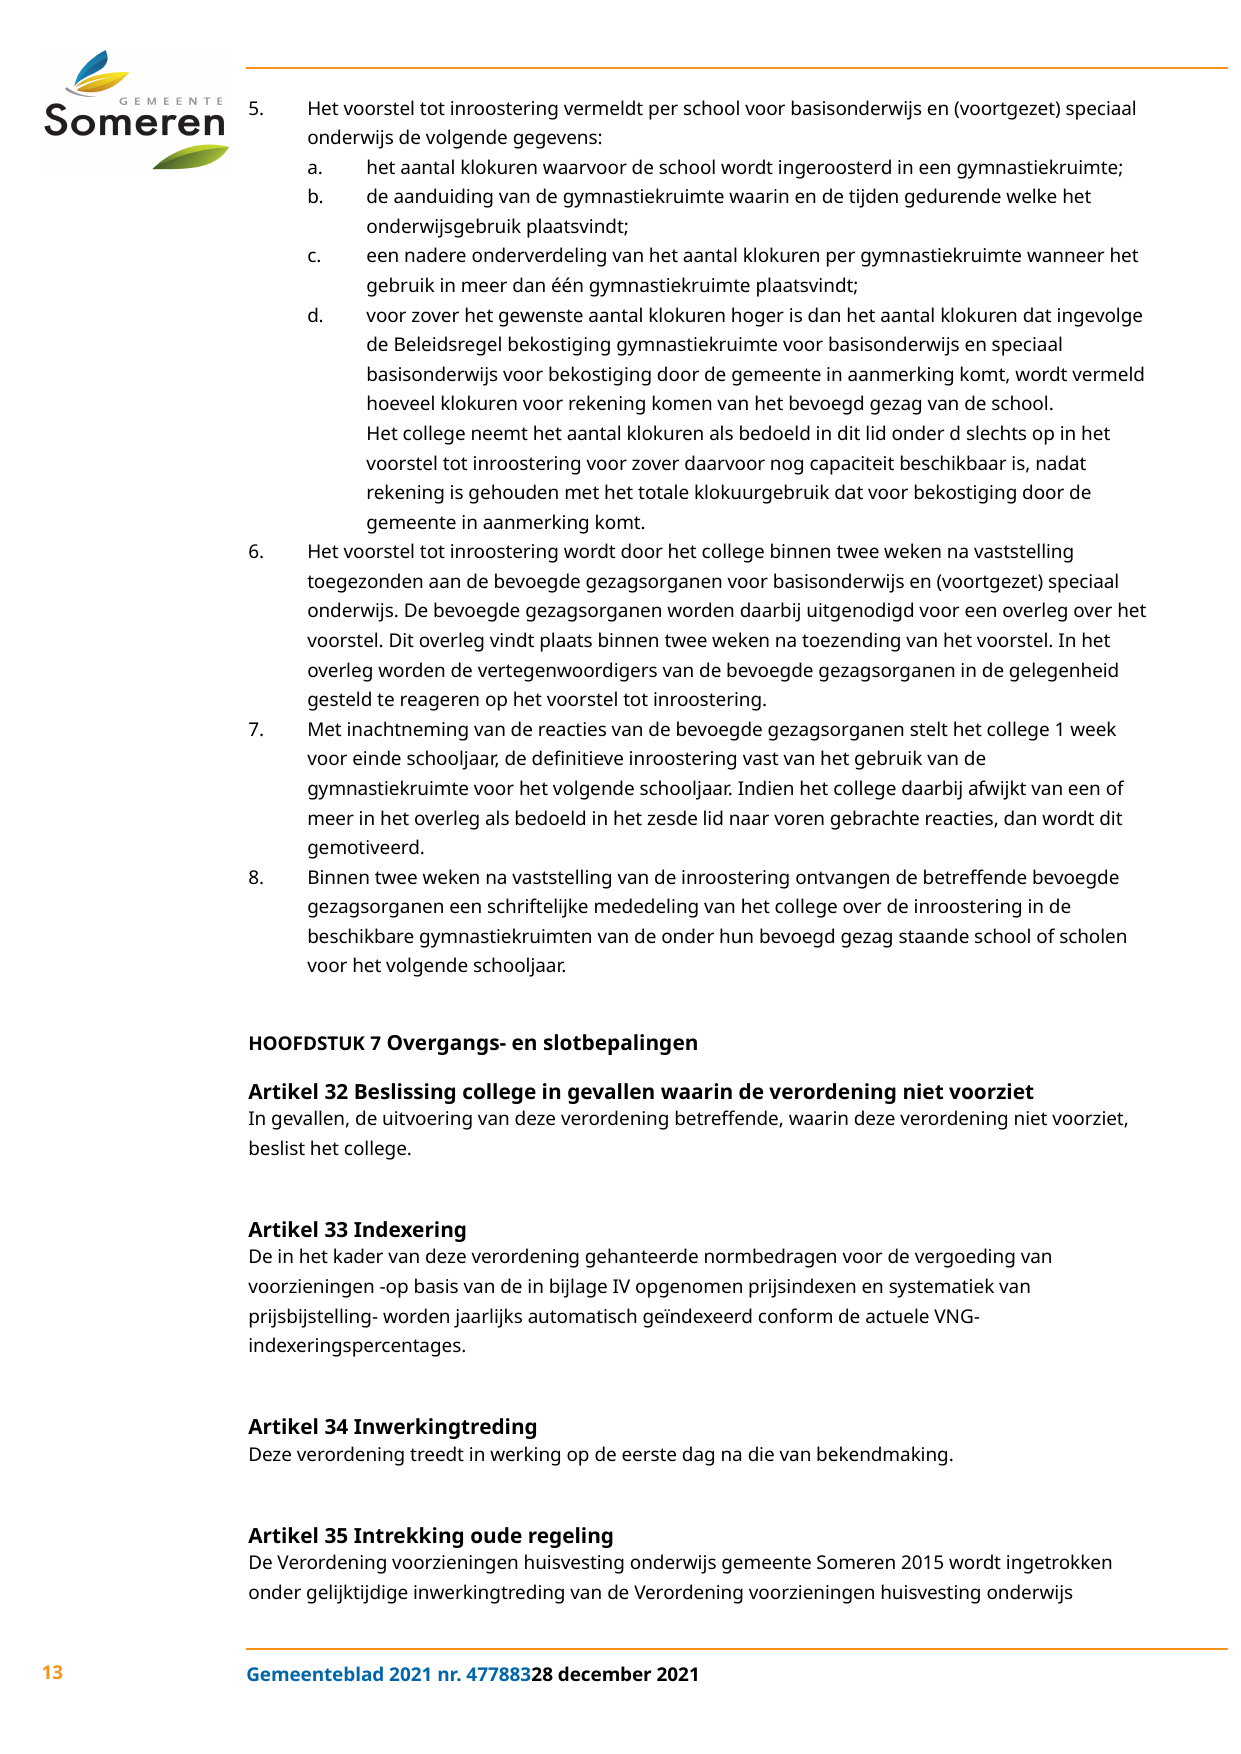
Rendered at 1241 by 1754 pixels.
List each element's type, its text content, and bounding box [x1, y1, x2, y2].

text De in het kader van deze verordening gehanteerde normbedragen voor de vergoeding van voorzieningen -op basis van de in bijlage IV opgenomen prijsindexen en systematiek van prijsbijstelling- worden jaarlijks automatisch geïndexeerd conform de actuele VNG-indexeringspercentages. [248, 1244, 1152, 1358]
list voor zover het gewenste aantal klokuren hoger is dan het aantal klokuren dat ingevolge de Beleidsregel bekostiging gymnastiekruimte voor basisonderwijs en speciaal basisonderwijs voor bekostiging door de gemeente in aanmerking komt, wordt vermeld hoeveel klokuren voor rekening komen van het bevoegd gezag van de school. [307, 302, 1152, 416]
list Het voorstel tot inroostering vermeldt per school voor basisonderwijs en (voortgezet) speciaal onderwijs de volgende gegevens: [248, 95, 1152, 150]
text Deze verordening treedt in werking op de eerste dag na die van bekendmaking. [248, 1441, 1152, 1467]
text Artikel 35 Intrekking oude regeling [248, 1521, 1152, 1549]
text In gevallen, de uitvoering van deze verordening betreffende, waarin deze verordening niet voorziet, beslist het college. [248, 1106, 1152, 1161]
text De Verordening voorzieningen huisvesting onderwijs gemeente Someren 2015 wordt ingetrokken onder gelijktijdige inwerkingtreding van de Verordening voorzieningen huisvesting onderwijs [248, 1549, 1152, 1604]
list Binnen twee weken na vaststelling van de inroostering ontvangen de betreffende bevoegde gezagsorganen een schriftelijke mededeling van het college over de inroostering in de beschikbare gymnastiekruimten van de onder hun bevoegd gezag staande school of scholen voor het volgende schooljaar. [248, 864, 1152, 978]
list Het voorstel tot inroostering wordt door het college binnen twee weken na vaststelling toegezonden aan de bevoegde gezagsorganen voor basisonderwijs en (voortgezet) speciaal onderwijs. De bevoegde gezagsorganen worden daarbij uitgenodigd voor een overleg over het voorstel. Dit overleg vindt plaats binnen twee weken na toezending van het voorstel. In het overleg worden de vertegenwoordigers van de bevoegde gezagsorganen in de gelegenheid gesteld te reageren op het voorstel tot inroostering. [248, 538, 1152, 712]
text Artikel 33 Indexering [248, 1215, 1152, 1244]
list het aantal klokuren waarvoor de school wordt ingeroosterd in een gymnastiekruimte; [307, 154, 1152, 180]
text Artikel 34 Inwerkingtreding [248, 1412, 1152, 1441]
list Met inachtneming van de reacties van de bevoegde gezagsorganen stelt het college 1 week voor einde schooljaar, de definitieve inroostering vast van het gebruik van de gymnastiekruimte voor het volgende schooljaar. Indien het college daarbij afwijkt van een of meer in het overleg als bedoeld in het zesde lid naar voren gebrachte reacties, dan wordt dit gemotiveerd. [248, 716, 1152, 860]
text HOOFDSTUK 7 Overgangs- en slotbepalingen [248, 1028, 1152, 1056]
list een nadere onderverdeling van het aantal klokuren per gymnastiekruimte wanneer het gebruik in meer dan één gymnastiekruimte plaatsvindt; [307, 243, 1152, 298]
list Het college neemt het aantal klokuren als bedoeld in dit lid onder d slechts op in het voorstel tot inroostering voor zover daarvoor nog capaciteit beschikbaar is, nadat rekening is gehouden met het totale klokuurgebruik dat voor bekostiging door de gemeente in aanmerking komt. [307, 420, 1152, 535]
text Artikel 32 Beslissing college in gevallen waarin de verordening niet voorziet [248, 1077, 1152, 1106]
list de aanduiding van de gymnastiekruimte waarin en de tijden gedurende welke het onderwijsgebruik plaatsvindt; [307, 183, 1152, 239]
picture [41, 47, 231, 172]
